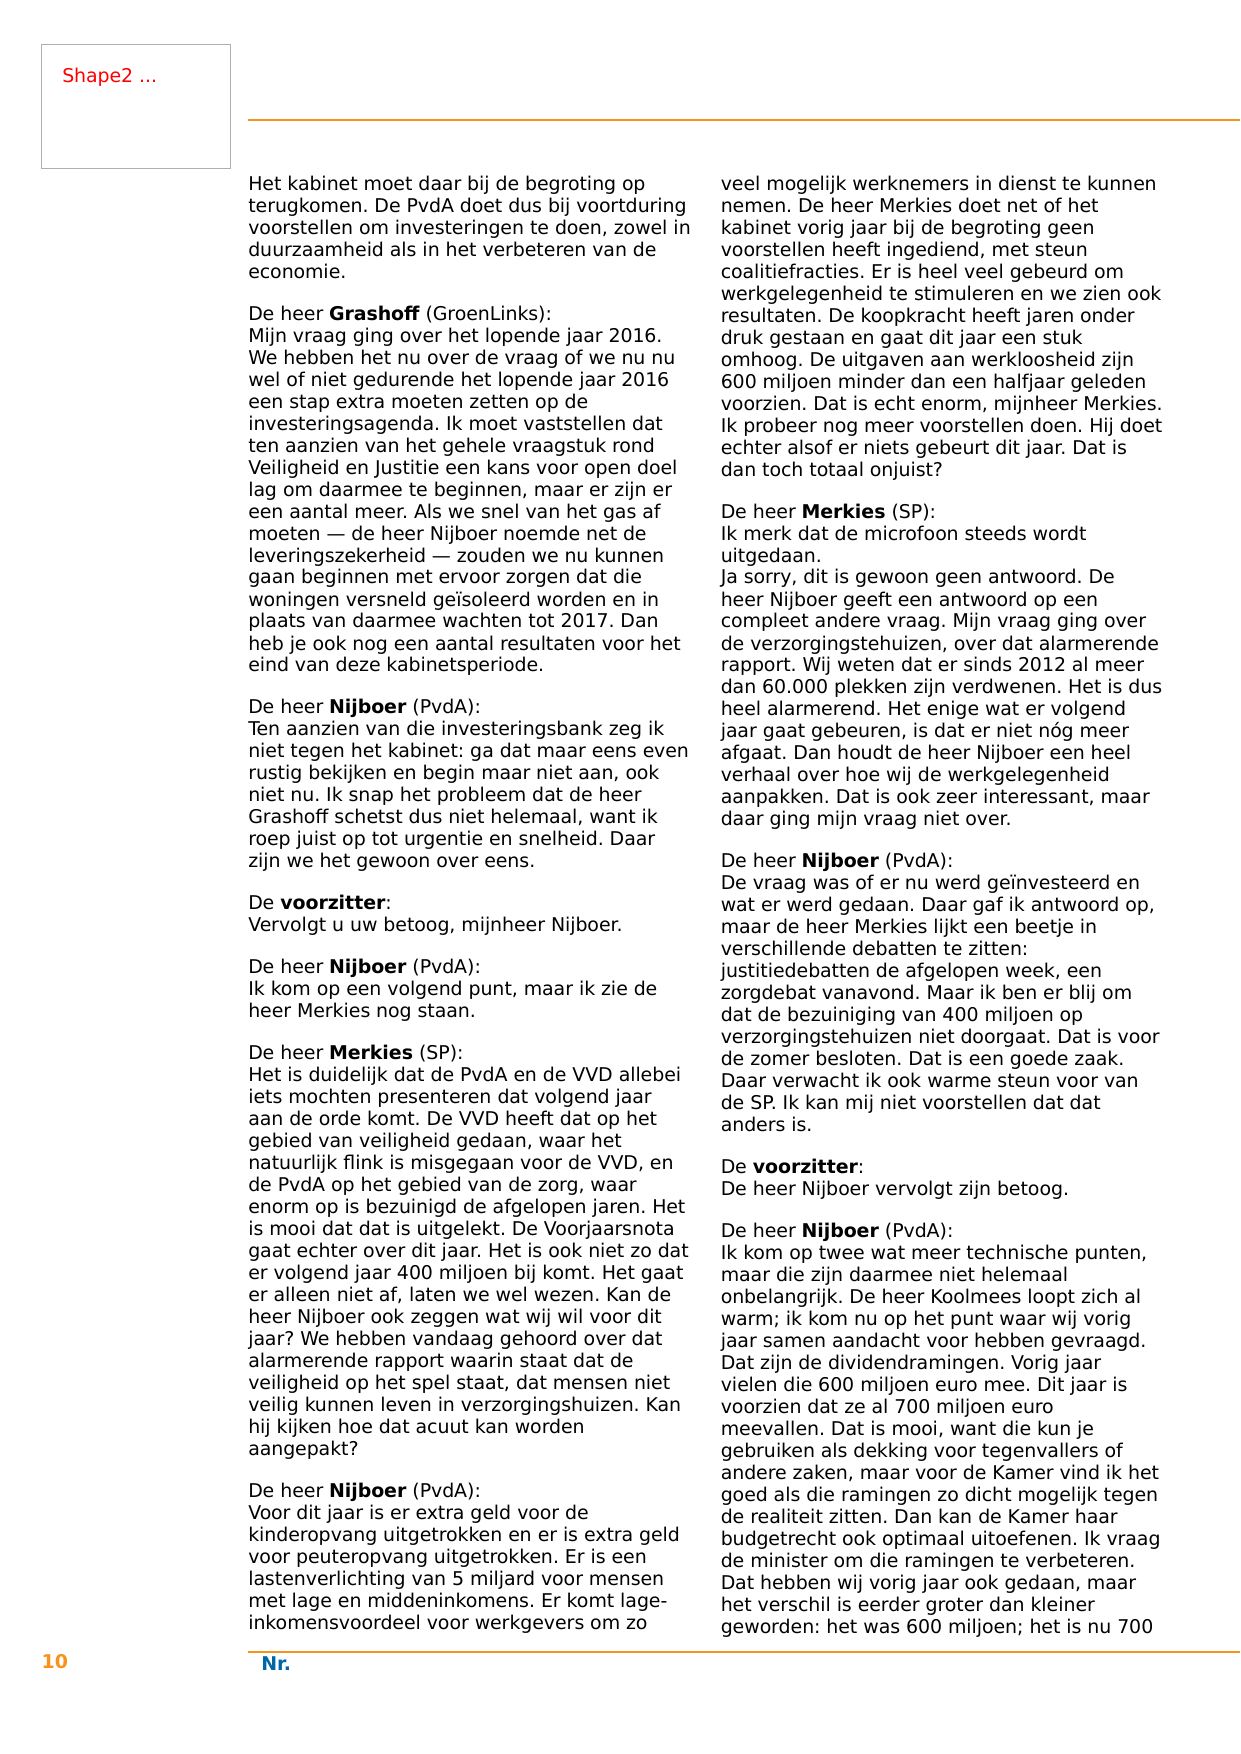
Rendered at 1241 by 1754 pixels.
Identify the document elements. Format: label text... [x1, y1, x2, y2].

text Het kabinet moet daar bij de begroting op terugkomen. De PvdA doet dus bij voortduring voorstellen om investeringen te doen, zowel in duurzaamheid als in het verbeteren van de economie. [248, 173, 691, 283]
text Ik kom op een volgend punt, maar ik zie de heer Merkies nog staan. [248, 978, 691, 1022]
text De heer Nijboer (PvdA): [721, 1220, 1163, 1242]
text Vervolgt u uw betoog, mijnheer Nijboer. [248, 914, 691, 936]
text Mijn vraag ging over het lopende jaar 2016. We hebben het nu over de vraag of we nu nu wel of niet gedurende het lopende jaar 2016 een stap extra moeten zetten op de investeringsagenda. Ik moet vaststellen dat ten aanzien van het gehele vraagstuk rond Veiligheid en Justitie een kans voor open doel lag om daarmee te beginnen, maar er zijn er een aantal meer. Als we snel van het gas af moeten — de heer Nijboer noemde net de leveringszekerheid — zouden we nu kunnen gaan beginnen met ervoor zorgen dat die woningen versneld geïsoleerd worden en in plaats van daarmee wachten tot 2017. Dan heb je ook nog een aantal resultaten voor het eind van deze kabinetsperiode. [248, 325, 691, 676]
text De voorzitter: [248, 892, 691, 914]
text De heer Nijboer vervolgt zijn betoog. [721, 1178, 1163, 1200]
text Ja sorry, dit is gewoon geen antwoord. De heer Nijboer geeft een antwoord op een compleet andere vraag. Mijn vraag ging over de verzorgingstehuizen, over dat alarmerende rapport. Wij weten dat er sinds 2012 al meer dan 60.000 plekken zijn verdwenen. Het is dus heel alarmerend. Het enige wat er volgend jaar gaat gebeuren, is dat er niet nóg meer afgaat. Dan houdt de heer Nijboer een heel verhaal over hoe wij de werkgelegenheid aanpakken. Dat is ook zeer interessant, maar daar ging mijn vraag niet over. [721, 566, 1163, 830]
text De vraag was of er nu werd geïnvesteerd en wat er werd gedaan. Daar gaf ik antwoord op, maar de heer Merkies lijkt een beetje in verschillende debatten te zitten: justitiedebatten de afgelopen week, een zorgdebat vanavond. Maar ik ben er blij om dat de bezuiniging van 400 miljoen op verzorgingstehuizen niet doorgaat. Dat is voor de zomer besloten. Dat is een goede zaak. Daar verwacht ik ook warme steun voor van de SP. Ik kan mij niet voorstellen dat dat anders is. [721, 872, 1163, 1136]
text De heer Grashoff (GroenLinks): [248, 303, 691, 325]
text De voorzitter: [721, 1156, 1163, 1178]
text veel mogelijk werknemers in dienst te kunnen nemen. De heer Merkies doet net of het kabinet vorig jaar bij de begroting geen voorstellen heeft ingediend, met steun coalitiefracties. Er is heel veel gebeurd om werkgelegenheid te stimuleren en we zien ook resultaten. De koopkracht heeft jaren onder druk gestaan en gaat dit jaar een stuk omhoog. De uitgaven aan werkloosheid zijn 600 miljoen minder dan een halfjaar geleden voorzien. Dat is echt enorm, mijnheer Merkies. Ik probeer nog meer voorstellen doen. Hij doet echter alsof er niets gebeurt dit jaar. Dat is dan toch totaal onjuist? [721, 173, 1163, 481]
text Ik kom op twee wat meer technische punten, maar die zijn daarmee niet helemaal onbelangrijk. De heer Koolmees loopt zich al warm; ik kom nu op het punt waar wij vorig jaar samen aandacht voor hebben gevraagd. Dat zijn de dividendramingen. Vorig jaar vielen die 600 miljoen euro mee. Dit jaar is voorzien dat ze al 700 miljoen euro meevallen. Dat is mooi, want die kun je gebruiken als dekking voor tegenvallers of andere zaken, maar voor de Kamer vind ik het goed als die ramingen zo dicht mogelijk tegen de realiteit zitten. Dan kan de Kamer haar budgetrecht ook optimaal uitoefenen. Ik vraag de minister om die ramingen te verbeteren. Dat hebben wij vorig jaar ook gedaan, maar het verschil is eerder groter dan kleiner geworden: het was 600 miljoen; het is nu 700 [721, 1242, 1163, 1637]
text Ten aanzien van die investeringsbank zeg ik niet tegen het kabinet: ga dat maar eens even rustig bekijken en begin maar niet aan, ook niet nu. Ik snap het probleem dat de heer Grashoff schetst dus niet helemaal, want ik roep juist op tot urgentie en snelheid. Daar zijn we het gewoon over eens. [248, 718, 691, 872]
text Voor dit jaar is er extra geld voor de kinderopvang uitgetrokken en er is extra geld voor peuteropvang uitgetrokken. Er is een lastenverlichting van 5 miljard voor mensen met lage en middeninkomens. Er komt lage-inkomensvoordeel voor werkgevers om zo [248, 1502, 691, 1633]
text De heer Merkies (SP): [721, 501, 1163, 522]
text De heer Nijboer (PvdA): [248, 696, 691, 718]
text De heer Merkies (SP): [248, 1042, 691, 1064]
text De heer Nijboer (PvdA): [248, 1480, 691, 1502]
text Het is duidelijk dat de PvdA en de VVD allebei iets mochten presenteren dat volgend jaar aan de orde komt. De VVD heeft dat op het gebied van veiligheid gedaan, waar het natuurlijk flink is misgegaan voor de VVD, en de PvdA op het gebied van de zorg, waar enorm op is bezuinigd de afgelopen jaren. Het is mooi dat dat is uitgelekt. De Voorjaarsnota gaat echter over dit jaar. Het is ook niet zo dat er volgend jaar 400 miljoen bij komt. Het gaat er alleen niet af, laten we wel wezen. Kan de heer Nijboer ook zeggen wat wij wil voor dit jaar? We hebben vandaag gehoord over dat alarmerende rapport waarin staat dat de veiligheid op het spel staat, dat mensen niet veilig kunnen leven in verzorgingshuizen. Kan hij kijken hoe dat acuut kan worden aangepakt? [248, 1064, 691, 1460]
text De heer Nijboer (PvdA): [248, 956, 691, 978]
text De heer Nijboer (PvdA): [721, 850, 1163, 872]
text Ik merk dat de microfoon steeds wordt uitgedaan. [721, 522, 1163, 566]
